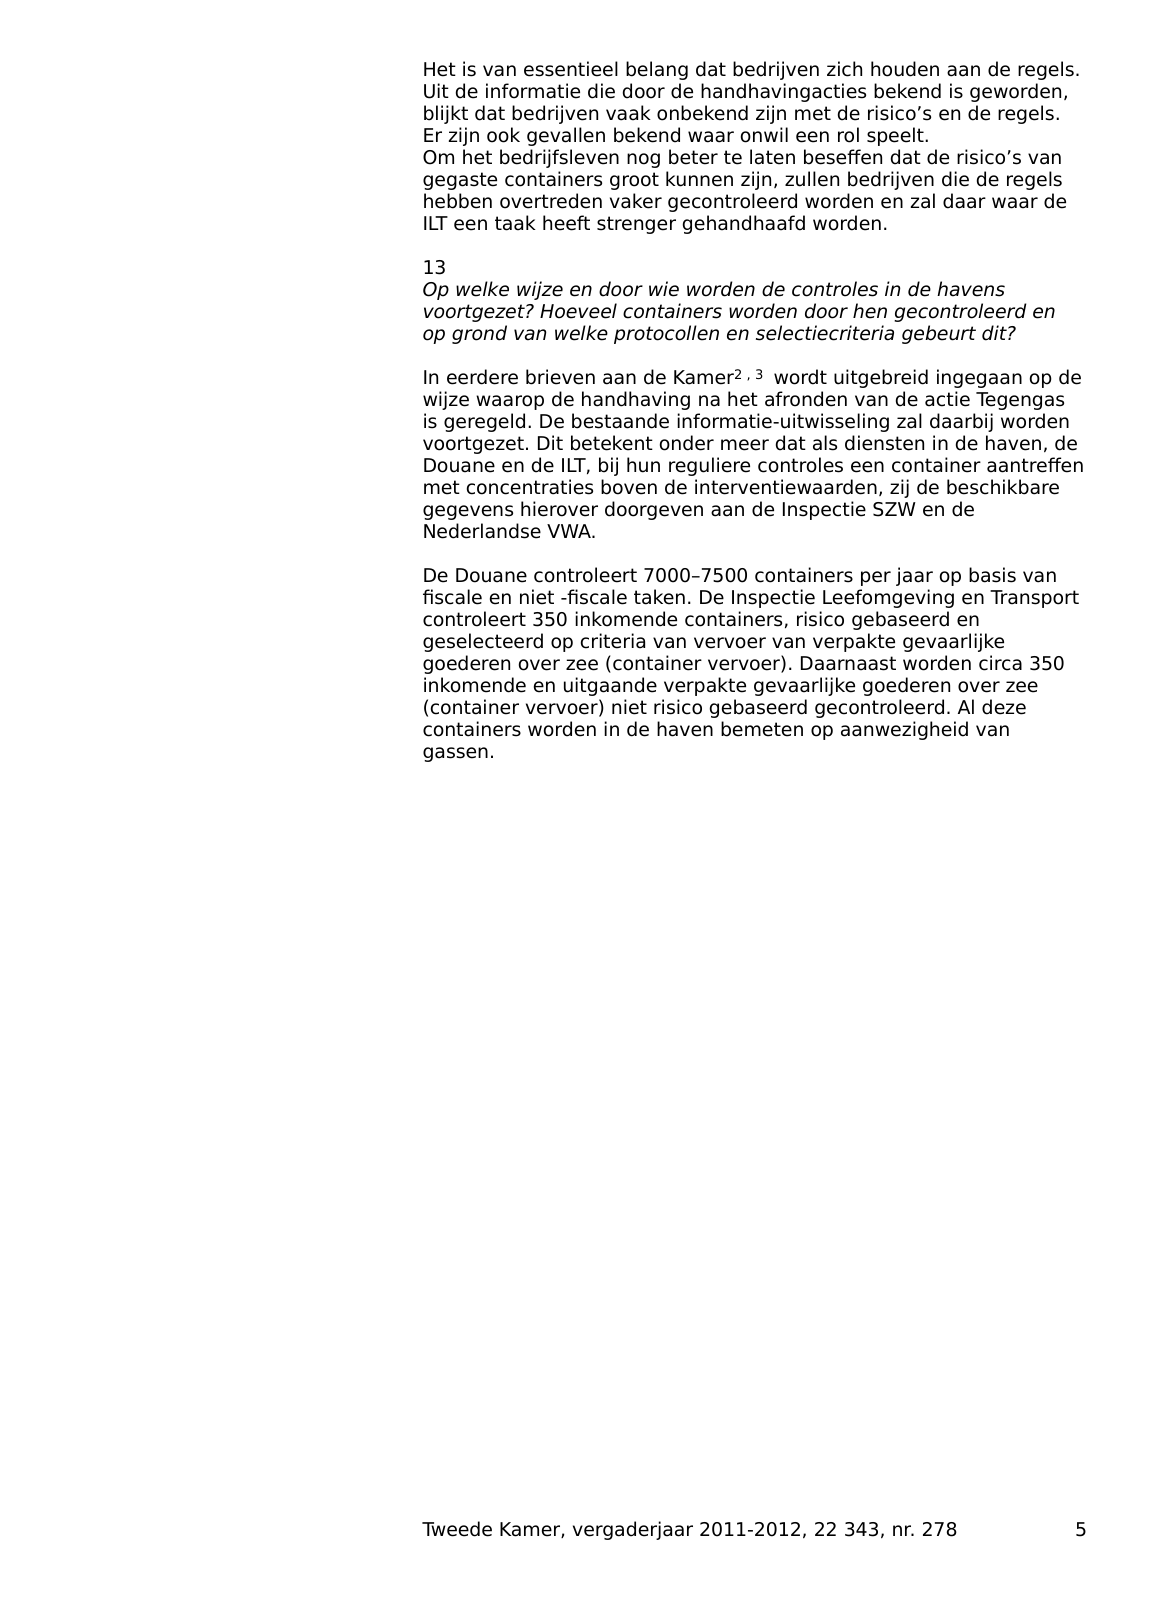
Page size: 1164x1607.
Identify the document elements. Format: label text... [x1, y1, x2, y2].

text In eerdere brieven aan de Kamer2, 3 wordt uitgebreid ingegaan op de wijze waarop de handhaving na het afronden van de actie Tegengas is geregeld. De bestaande informatie-uitwisseling zal daarbij worden voortgezet. Dit betekent onder meer dat als diensten in de haven, de Douane en de ILT, bij hun reguliere controles een container aantreffen met concentraties boven de interventiewaarden, zij de beschikbare gegevens hierover doorgeven aan de Inspectie SZW en de Nederlandse VWA. [422, 367, 1087, 543]
text Op welke wijze en door wie worden de controles in de havens voortgezet? Hoeveel containers worden door hen gecontroleerd en op grond van welke protocollen en selectiecriteria gebeurt dit? [422, 279, 1087, 345]
text 13 [422, 257, 1087, 279]
text De Douane controleert 7000–7500 containers per jaar op basis van fiscale en niet -fiscale taken. De Inspectie Leefomgeving en Transport controleert 350 inkomende containers, risico gebaseerd en geselecteerd op criteria van vervoer van verpakte gevaarlijke goederen over zee (container vervoer). Daarnaast worden circa 350 inkomende en uitgaande verpakte gevaarlijke goederen over zee (container vervoer) niet risico gebaseerd gecontroleerd. Al deze containers worden in de haven bemeten op aanwezigheid van gassen. [422, 565, 1087, 763]
text Het is van essentieel belang dat bedrijven zich houden aan de regels. Uit de informatie die door de handhavingacties bekend is geworden, blijkt dat bedrijven vaak onbekend zijn met de risico’s en de regels. Er zijn ook gevallen bekend waar onwil een rol speelt. [422, 59, 1087, 147]
text Om het bedrijfsleven nog beter te laten beseffen dat de risico’s van gegaste containers groot kunnen zijn, zullen bedrijven die de regels hebben overtreden vaker gecontroleerd worden en zal daar waar de ILT een taak heeft strenger gehandhaafd worden. [422, 147, 1087, 235]
